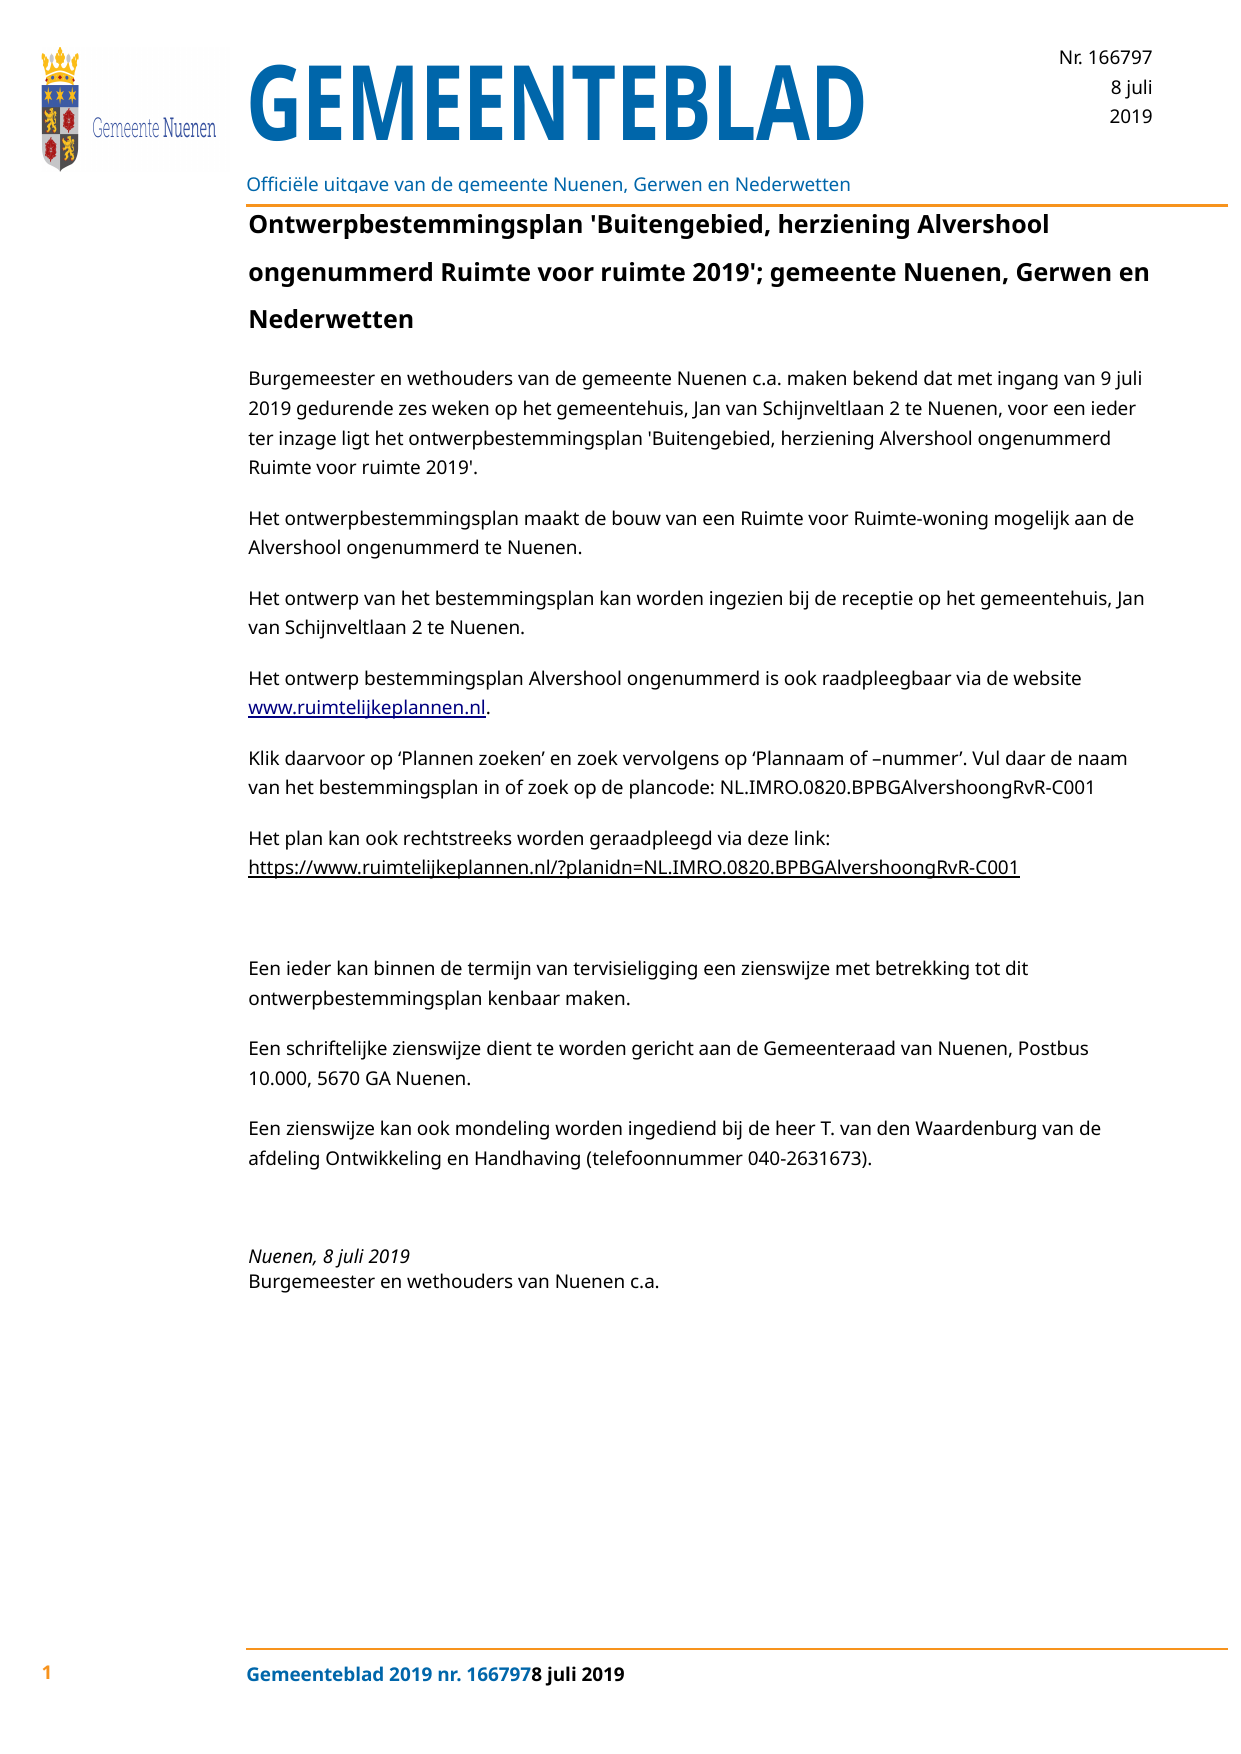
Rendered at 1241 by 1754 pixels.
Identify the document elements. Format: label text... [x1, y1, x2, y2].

text Een zienswijze kan ook mondeling worden ingediend bij de heer T. van den Waardenburg van de afdeling Ontwikkeling en Handhaving (telefoonnummer 040-2631673). [248, 1115, 1152, 1170]
text Nuenen, 8 juli 2019 [248, 1243, 1152, 1269]
text Klik daarvoor op ‘Plannen zoeken’ en zoek vervolgens op ‘Plannaam of –nummer’. Vul daar de naam van het bestemmingsplan in of zoek op de plancode: NL.IMRO.0820.BPBGAlvershoongRvR-C001 [248, 745, 1152, 800]
text Burgemeester en wethouders van de gemeente Nuenen c.a. maken bekend dat met ingang van 9 juli 2019 gedurende zes weken op het gemeentehuis, Jan van Schijnveltlaan 2 te Nuenen, voor een ieder ter inzage ligt het ontwerpbestemmingsplan 'Buitengebied, herziening Alvershool ongenummerd Ruimte voor ruimte 2019'. [248, 366, 1152, 480]
text Het ontwerpbestemmingsplan maakt de bouw van een Ruimte voor Ruimte-woning mogelijk aan de Alvershool ongenummerd te Nuenen. [248, 505, 1152, 560]
text Een schriftelijke zienswijze dient te worden gericht aan de Gemeenteraad van Nuenen, Postbus 10.000, 5670 GA Nuenen. [248, 1035, 1152, 1090]
text Het ontwerp van het bestemmingsplan kan worden ingezien bij de receptie op het gemeentehuis, Jan van Schijnveltlaan 2 te Nuenen. [248, 585, 1152, 640]
text Het ontwerp bestemmingsplan Alvershool ongenummerd is ook raadpleegbaar via de website www.ruimtelijkeplannen.nl. [248, 665, 1152, 720]
picture [41, 47, 231, 172]
text Het plan kan ook rechtstreeks worden geraadpleegd via deze link: https://www.ruimtelijkeplannen.nl/?planidn=NL.IMRO.0820.BPBGAlvershoongRvR-C001 [248, 825, 1152, 880]
text Burgemeester en wethouders van Nuenen c.a. [248, 1269, 1152, 1294]
text Ontwerpbestemmingsplan 'Buitengebied, herziening Alvershool ongenummerd Ruimte voor ruimte 2019'; gemeente Nuenen, Gerwen en Nederwetten [248, 207, 1152, 336]
text Een ieder kan binnen de termijn van tervisieligging een zienswijze met betrekking tot dit ontwerpbestemmingsplan kenbaar maken. [248, 955, 1152, 1010]
